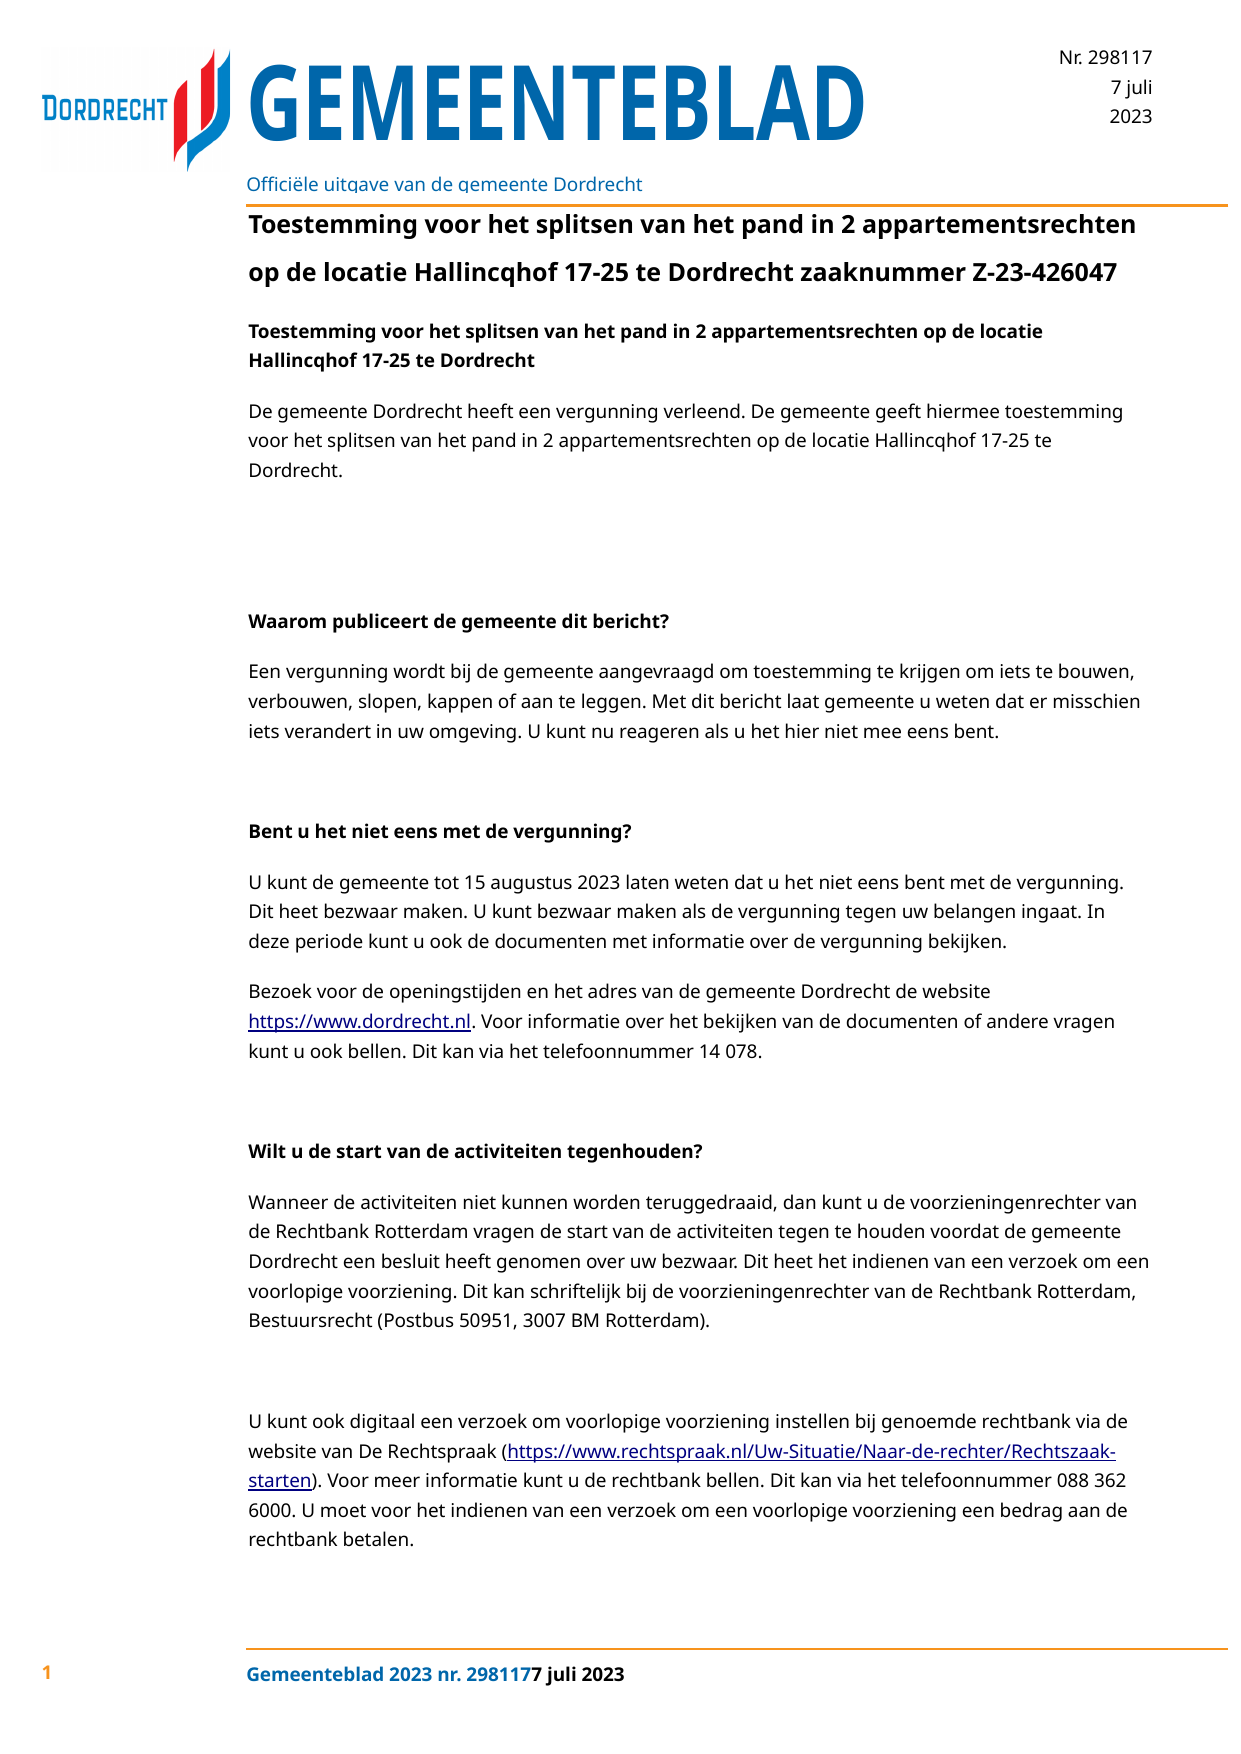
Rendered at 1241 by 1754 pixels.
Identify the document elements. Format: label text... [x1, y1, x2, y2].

picture [41, 47, 231, 172]
text Een vergunning wordt bij de gemeente aangevraagd om toestemming te krijgen om iets te bouwen, verbouwen, slopen, kappen of aan te leggen. Met dit bericht laat gemeente u weten dat er misschien iets verandert in uw omgeving. U kunt nu reageren als u het hier niet mee eens bent. [248, 659, 1152, 744]
text U kunt de gemeente tot 15 augustus 2023 laten weten dat u het niet eens bent met de vergunning. Dit heet bezwaar maken. U kunt bezwaar maken als de vergunning tegen uw belangen ingaat. In deze periode kunt u ook de documenten met informatie over de vergunning bekijken. [248, 869, 1152, 954]
text Toestemming voor het splitsen van het pand in 2 appartementsrechten op de locatie Hallincqhof 17-25 te Dordrecht [248, 318, 1152, 373]
text Bent u het niet eens met de vergunning? [248, 819, 1152, 844]
text Toestemming voor het splitsen van het pand in 2 appartementsrechten op de locatie Hallincqhof 17-25 te Dordrecht zaaknummer Z-23-426047 [248, 207, 1152, 288]
text Wilt u de start van de activiteiten tegenhouden? [248, 1139, 1152, 1164]
text U kunt ook digitaal een verzoek om voorlopige voorziening instellen bij genoemde rechtbank via de website van De Rechtspraak (https://www.rechtspraak.nl/Uw-Situatie/Naar-de-rechter/Rechtszaak-starten). Voor meer informatie kunt u de rechtbank bellen. Dit kan via het telefoonnummer 088 362 6000. U moet voor het indienen van een verzoek om een voorlopige voorziening een bedrag aan de rechtbank betalen. [248, 1408, 1152, 1552]
text Bezoek voor de openingstijden en het adres van de gemeente Dordrecht de website https://www.dordrecht.nl. Voor informatie over het bekijken van de documenten of andere vragen kunt u ook bellen. Dit kan via het telefoonnummer 14 078. [248, 979, 1152, 1064]
text Wanneer de activiteiten niet kunnen worden teruggedraaid, dan kunt u de voorzieningenrechter van de Rechtbank Rotterdam vragen de start van de activiteiten tegen te houden voordat de gemeente Dordrecht een besluit heeft genomen over uw bezwaar. Dit heet het indienen van een verzoek om een voorlopige voorziening. Dit kan schriftelijk bij de voorzieningenrechter van de Rechtbank Rotterdam, Bestuursrecht (Postbus 50951, 3007 BM Rotterdam). [248, 1189, 1152, 1333]
text Waarom publiceert de gemeente dit bericht? [248, 608, 1152, 634]
text De gemeente Dordrecht heeft een vergunning verleend. De gemeente geeft hiermee toestemming voor het splitsen van het pand in 2 appartementsrechten op de locatie Hallincqhof 17-25 te Dordrecht. [248, 398, 1152, 483]
